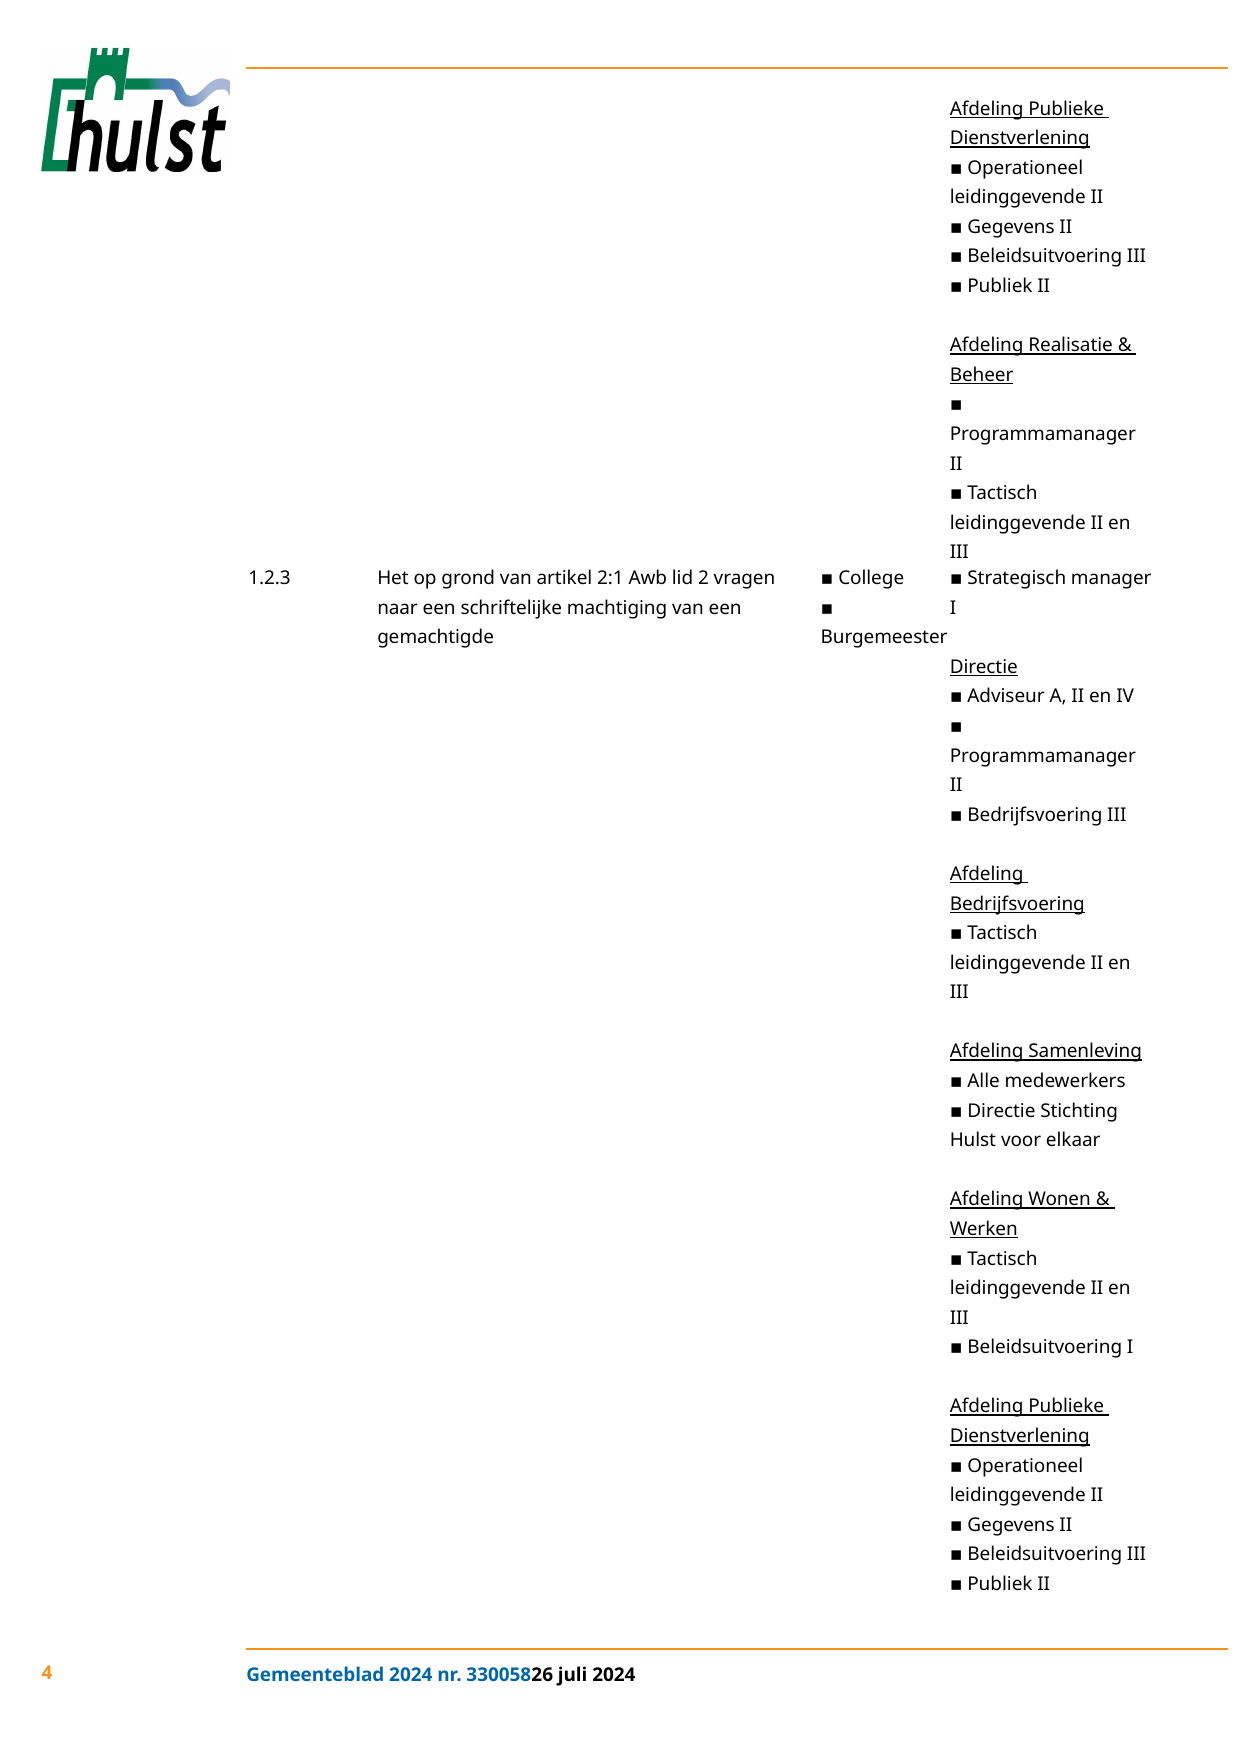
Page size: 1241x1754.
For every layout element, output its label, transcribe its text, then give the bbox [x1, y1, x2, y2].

table_cell ▪ Strategisch manager I Directie ▪ Adviseur A, II en IV ▪ Programmamanager II ▪ Bedrijfsvoering III Afdeling Bedrijfsvoering ▪ Tactisch leidinggevende II en III Afdeling Samenleving ▪ Alle medewerkers ▪ Directie Stichting Hulst voor elkaar Afdeling Wonen & Werken ▪ Tactisch leidinggevende II en III ▪ Beleidsuitvoering I Afdeling Publieke Dienstverlening ▪ Operationeel leidinggevende II ▪ Gegevens II ▪ Beleidsuitvoering III ▪ Publiek II [950, 564, 1152, 1596]
table_cell ▪ College ▪ Burgemeester [820, 564, 949, 1596]
table_cell [377, 95, 820, 564]
table_cell 1.2.3 [248, 564, 377, 1596]
table_cell Afdeling Publieke Dienstverlening ▪ Operationeel leidinggevende II ▪ Gegevens II ▪ Beleidsuitvoering III ▪ Publiek II Afdeling Realisatie & Beheer ▪ Programmamanager II ▪ Tactisch leidinggevende II en III [950, 95, 1152, 564]
table_cell [248, 95, 377, 564]
picture [41, 47, 231, 172]
table_cell [820, 95, 949, 564]
table_cell Het op grond van artikel 2:1 Awb lid 2 vragen naar een schriftelijke machtiging van een gemachtigde [377, 564, 820, 1596]
